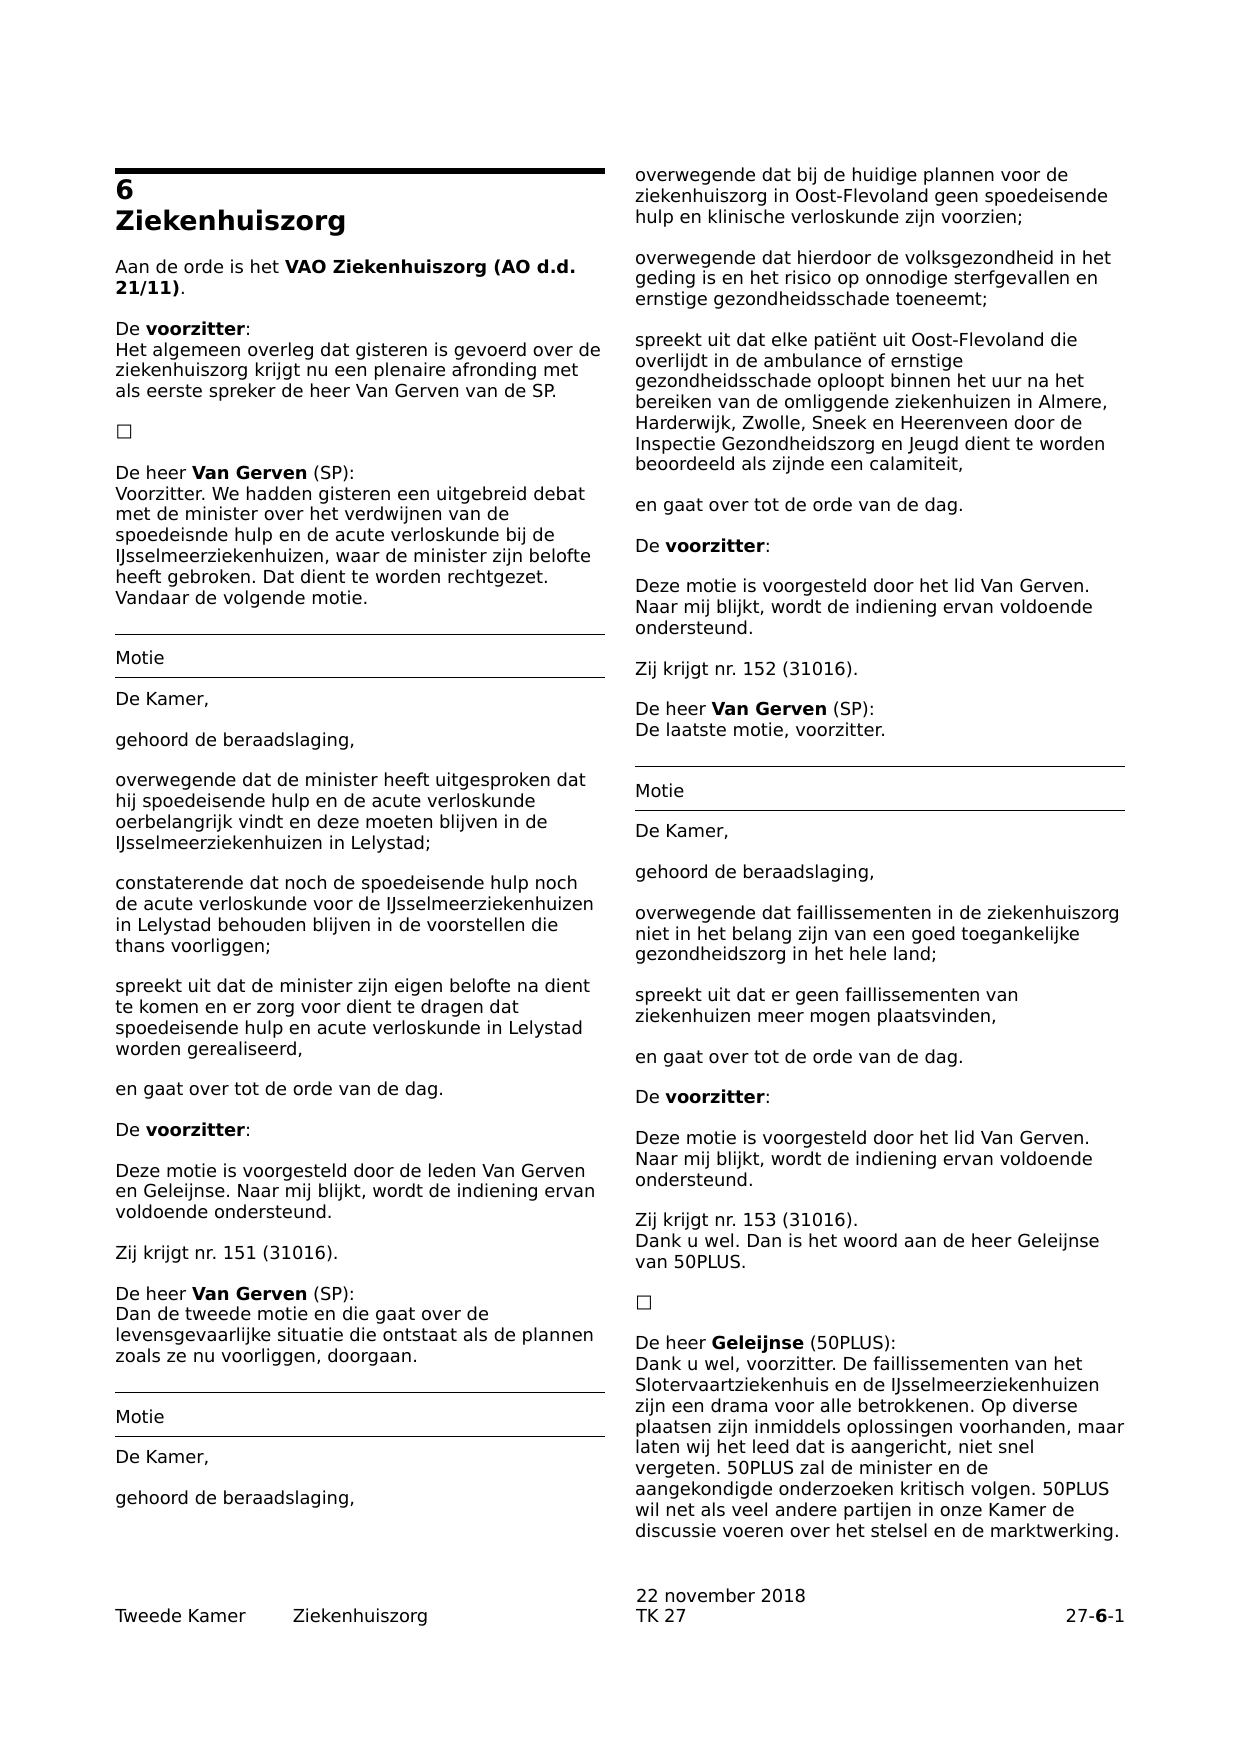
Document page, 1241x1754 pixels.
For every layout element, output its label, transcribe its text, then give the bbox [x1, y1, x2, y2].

text overwegende dat hierdoor de volksgezondheid in het geding is en het risico op onnodige sterfgevallen en ernstige gezondheidsschade toeneemt; [635, 247, 1125, 310]
text Voorzitter. We hadden gisteren een uitgebreid debat met de minister over het verdwijnen van de spoedeisnde hulp en de acute verloskunde bij de IJsselmeerziekenhuizen, waar de minister zijn belofte heeft gebroken. Dat dient te worden rechtgezet. Vandaar de volgende motie. [115, 483, 605, 608]
text ⬜ [115, 422, 605, 442]
title 6 Ziekenhuiszorg [115, 174, 605, 237]
text en gaat over tot de orde van de dag. [635, 1046, 1125, 1067]
text De Kamer, [115, 1447, 605, 1468]
text De voorzitter: [115, 1120, 605, 1141]
text De heer Van Gerven (SP): [115, 462, 605, 483]
text Dank u wel. Dan is het woord aan de heer Geleijnse van 50PLUS. [635, 1231, 1125, 1272]
text en gaat over tot de orde van de dag. [115, 1079, 605, 1100]
text De heer Van Gerven (SP): [635, 699, 1125, 720]
text overwegende dat bij de huidige plannen voor de ziekenhuiszorg in Oost-Flevoland geen spoedeisende hulp en klinische verloskunde zijn voorzien; [635, 165, 1125, 227]
text spreekt uit dat er geen faillissementen van ziekenhuizen meer mogen plaatsvinden, [635, 985, 1125, 1026]
text gehoord de beraadslaging, [635, 862, 1125, 883]
text De Kamer, [635, 821, 1125, 842]
text gehoord de beraadslaging, [115, 1488, 605, 1509]
text Deze motie is voorgesteld door de leden Van Gerven en Geleijnse. Naar mij blijkt, wordt de indiening ervan voldoende ondersteund. [115, 1161, 605, 1223]
text ⬜ [635, 1292, 1125, 1313]
text overwegende dat faillissementen in de ziekenhuiszorg niet in het belang zijn van een goed toegankelijke gezondheidszorg in het hele land; [635, 903, 1125, 965]
text Motie [115, 1407, 605, 1427]
text overwegende dat de minister heeft uitgesproken dat hij spoedeisende hulp en de acute verloskunde oerbelangrijk vindt en deze moeten blijven in de IJsselmeerziekenhuizen in Lelystad; [115, 770, 605, 853]
text constaterende dat noch de spoedeisende hulp noch de acute verloskunde voor de IJsselmeerziekenhuizen in Lelystad behouden blijven in de voorstellen die thans voorliggen; [115, 873, 605, 956]
text De voorzitter: [635, 1087, 1125, 1108]
text De heer Van Gerven (SP): [115, 1283, 605, 1304]
text Motie [635, 781, 1125, 801]
text spreekt uit dat elke patiënt uit Oost-Flevoland die overlijdt in de ambulance of ernstige gezondheidsschade oploopt binnen het uur na het bereiken van de omliggende ziekenhuizen in Almere, Harderwijk, Zwolle, Sneek en Heerenveen door de Inspectie Gezondheidszorg en Jeugd dient te worden beoordeeld als zijnde een calamiteit, [635, 330, 1125, 475]
text gehoord de beraadslaging, [115, 729, 605, 750]
text Motie [115, 648, 605, 669]
text De heer Geleijnse (50PLUS): [635, 1333, 1125, 1354]
text Deze motie is voorgesteld door het lid Van Gerven. Naar mij blijkt, wordt de indiening ervan voldoende ondersteund. [635, 1128, 1125, 1190]
text De voorzitter: [115, 318, 605, 339]
text Deze motie is voorgesteld door het lid Van Gerven. Naar mij blijkt, wordt de indiening ervan voldoende ondersteund. [635, 576, 1125, 638]
text De laatste motie, voorzitter. [635, 720, 1125, 741]
text De voorzitter: [635, 536, 1125, 556]
text Dank u wel, voorzitter. De faillissementen van het Slotervaartziekenhuis en de IJsselmeerziekenhuizen zijn een drama voor alle betrokkenen. Op diverse plaatsen zijn inmiddels oplossingen voorhanden, maar laten wij het leed dat is aangericht, niet snel vergeten. 50PLUS zal de minister en de aangekondigde onderzoeken kritisch volgen. 50PLUS wil net als veel andere partijen in onze Kamer de discussie voeren over het stelsel en de marktwerking. [635, 1354, 1125, 1541]
text Dan de tweede motie en die gaat over de levensgevaarlijke situatie die ontstaat als de plannen zoals ze nu voorliggen, doorgaan. [115, 1304, 605, 1367]
text Aan de orde is het VAO Ziekenhuiszorg (AO d.d. 21/11). [115, 257, 605, 298]
text en gaat over tot de orde van de dag. [635, 495, 1125, 516]
text De Kamer, [115, 689, 605, 709]
text Zij krijgt nr. 153 (31016). [635, 1210, 1125, 1231]
text Het algemeen overleg dat gisteren is gevoerd over de ziekenhuiszorg krijgt nu een plenaire afronding met als eerste spreker de heer Van Gerven van de SP. [115, 339, 605, 402]
text Zij krijgt nr. 151 (31016). [115, 1243, 605, 1263]
text spreekt uit dat de minister zijn eigen belofte na dient te komen en er zorg voor dient te dragen dat spoedeisende hulp en acute verloskunde in Lelystad worden gerealiseerd, [115, 976, 605, 1059]
text Zij krijgt nr. 152 (31016). [635, 658, 1125, 679]
